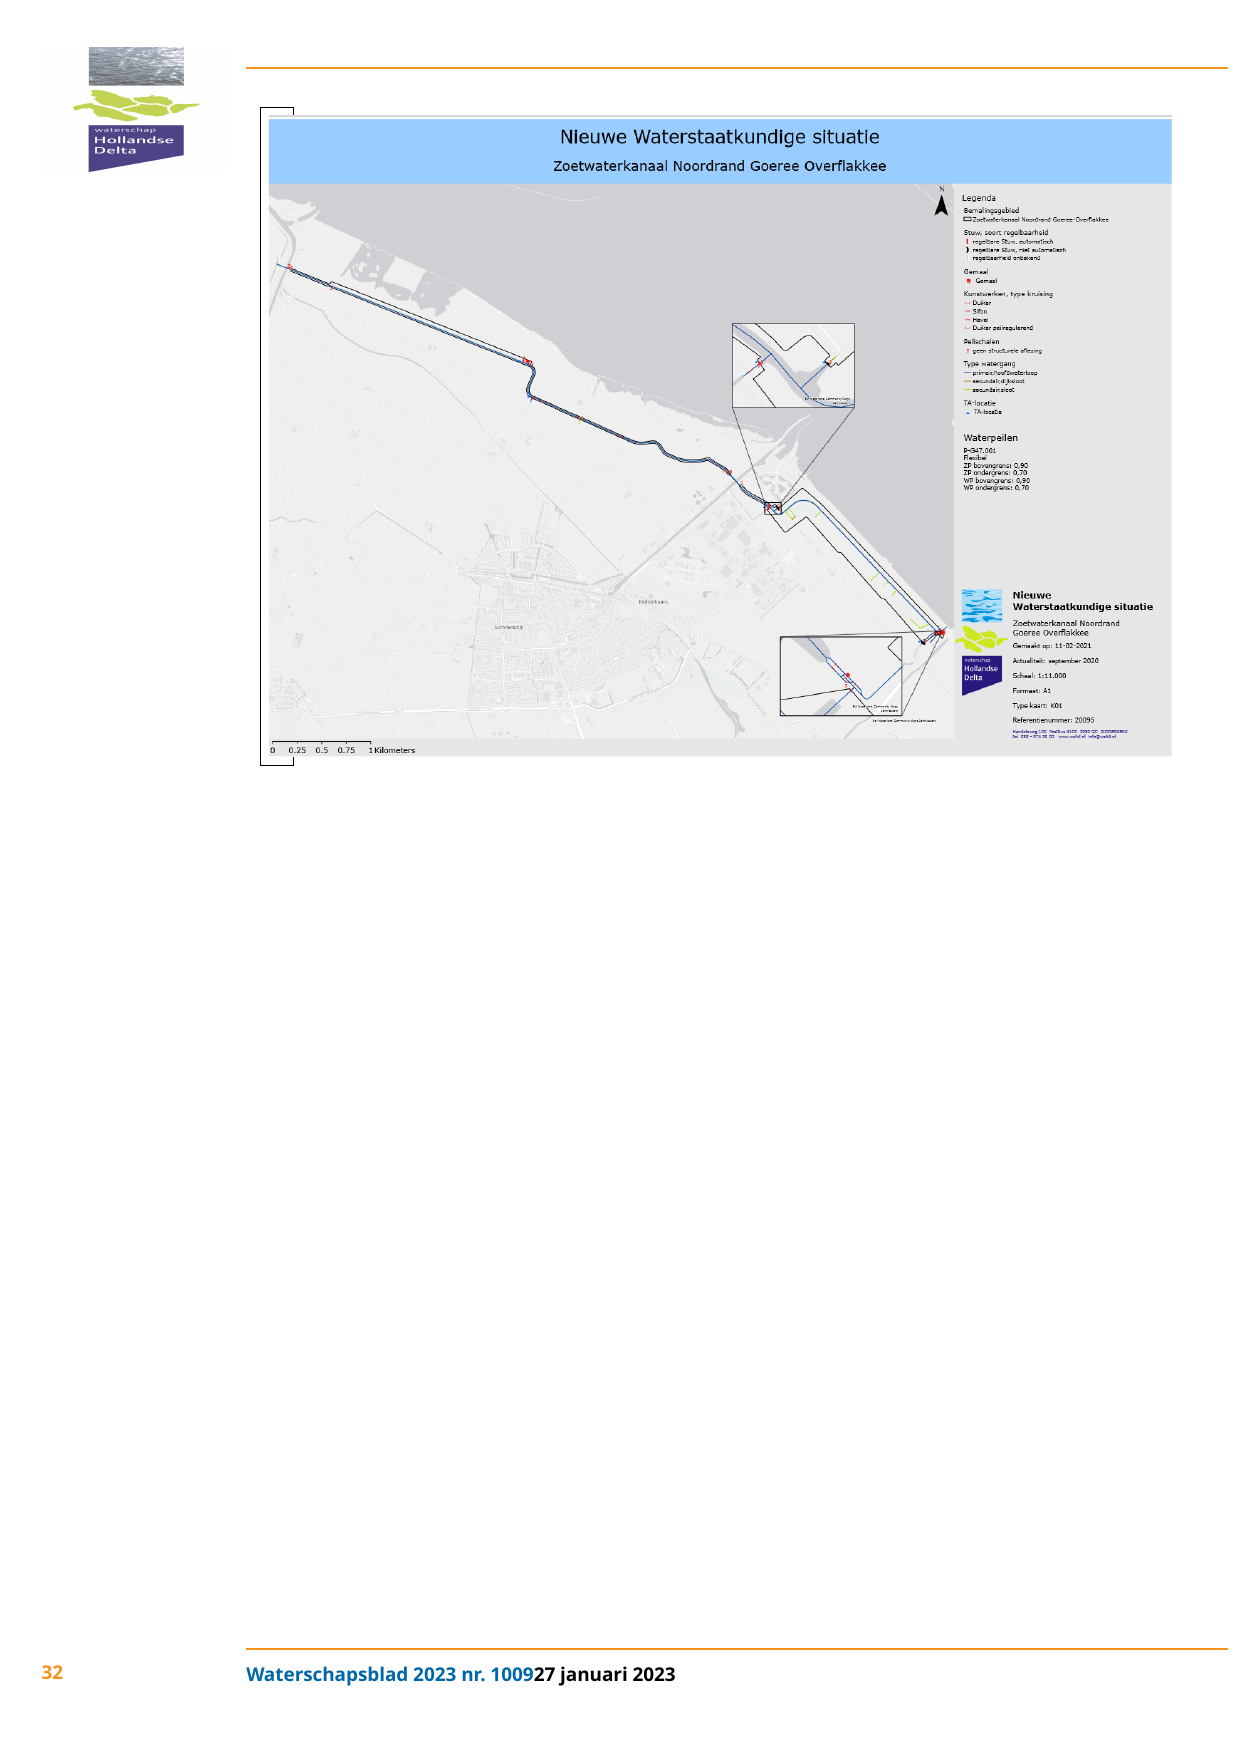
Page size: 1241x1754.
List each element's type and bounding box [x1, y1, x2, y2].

picture [268, 115, 1173, 757]
picture [41, 47, 231, 172]
